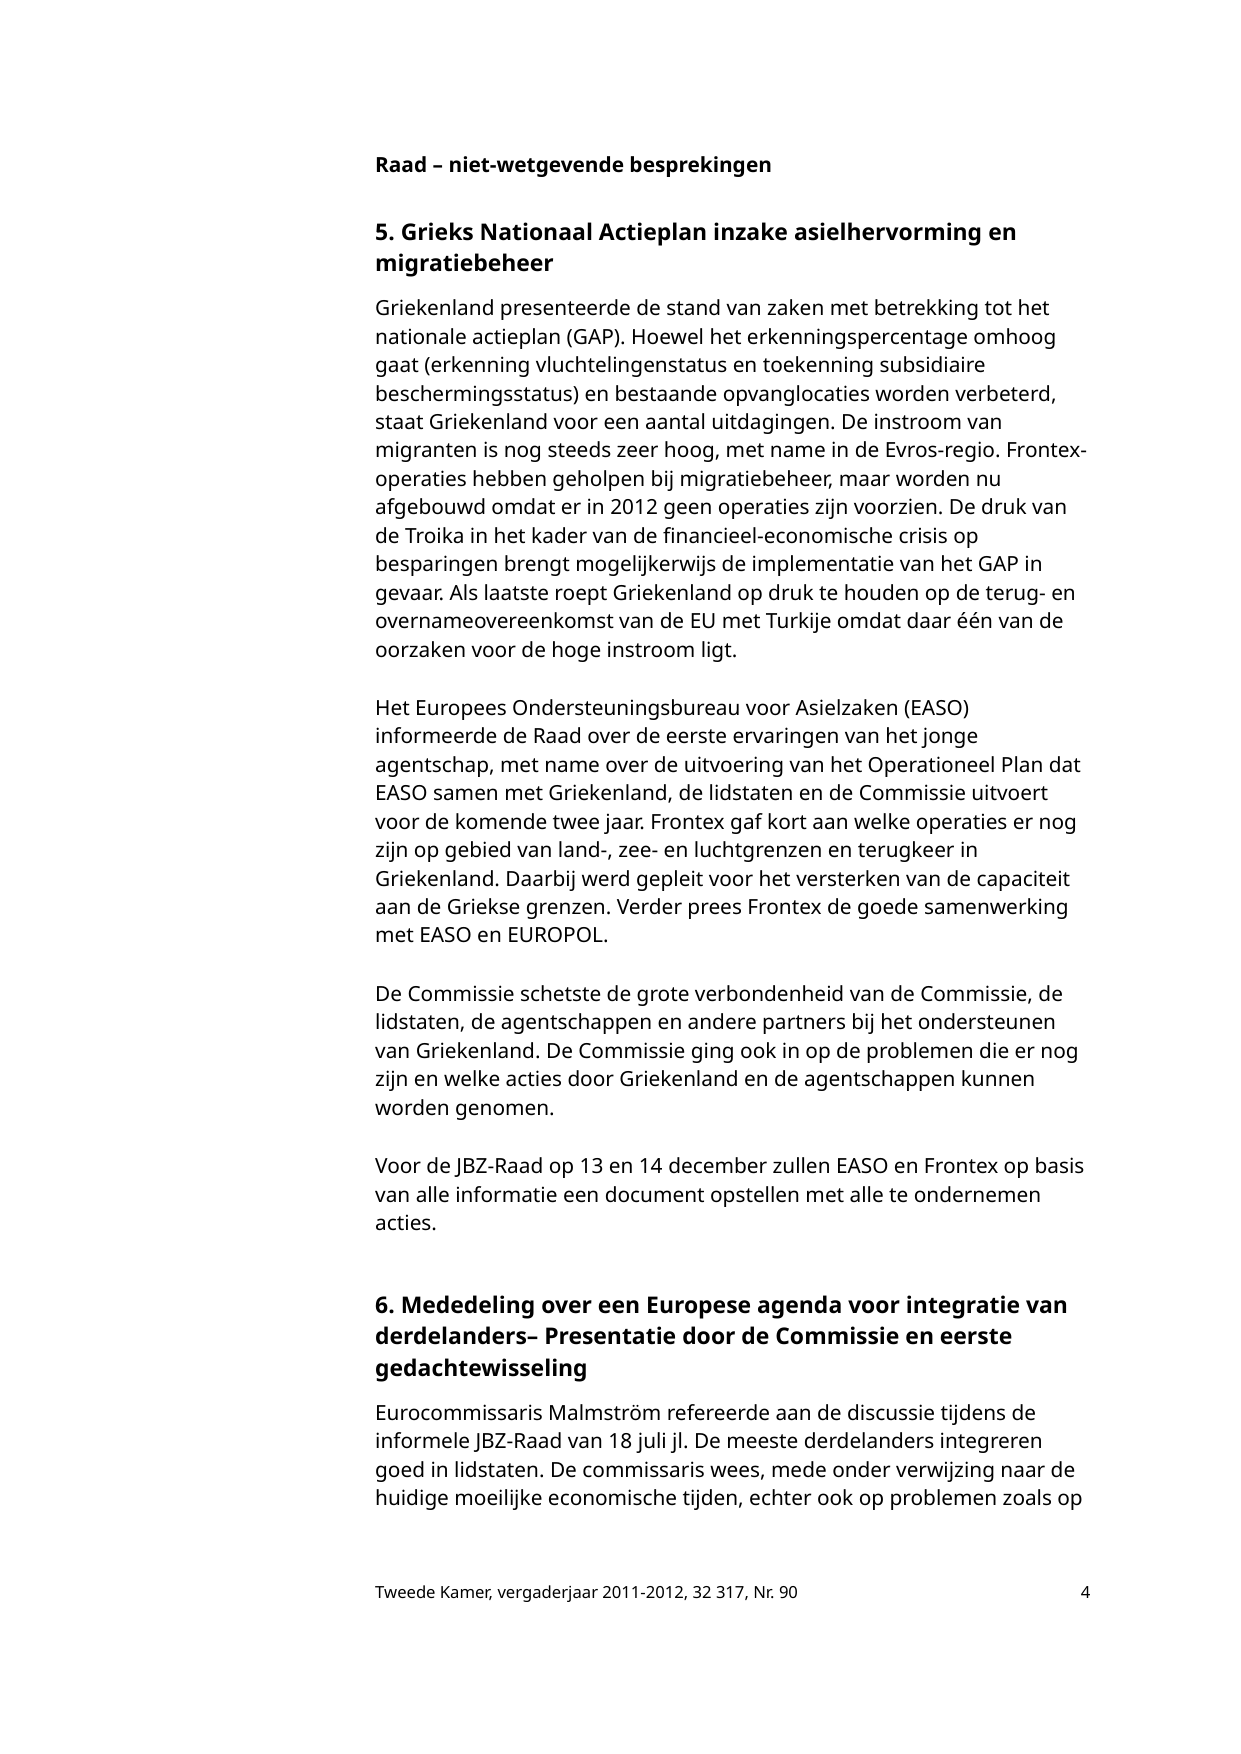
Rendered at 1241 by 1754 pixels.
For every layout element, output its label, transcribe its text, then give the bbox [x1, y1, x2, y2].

text Voor de JBZ-Raad op 13 en 14 december zullen EASO en Frontex op basis van alle informatie een document opstellen met alle te ondernemen acties. [375, 1151, 1090, 1237]
text Griekenland presenteerde de stand van zaken met betrekking tot het nationale actieplan (GAP). Hoewel het erkenningspercentage omhoog gaat (erkenning vluchtelingenstatus en toekenning subsidiaire beschermingsstatus) en bestaande opvanglocaties worden verbeterd, staat Griekenland voor een aantal uitdagingen. De instroom van migranten is nog steeds zeer hoog, met name in de Evros-regio. Frontex-operaties hebben geholpen bij migratiebeheer, maar worden nu afgebouwd omdat er in 2012 geen operaties zijn voorzien. De druk van de Troika in het kader van de financieel-economische crisis op besparingen brengt mogelijkerwijs de implementatie van het GAP in gevaar. Als laatste roept Griekenland op druk te houden op de terug- en overnameovereenkomst van de EU met Turkije omdat daar één van de oorzaken voor de hoge instroom ligt. [375, 293, 1090, 663]
text De Commissie schetste de grote verbondenheid van de Commissie, de lidstaten, de agentschappen en andere partners bij het ondersteunen van Griekenland. De Commissie ging ook in op de problemen die er nog zijn en welke acties door Griekenland en de agentschappen kunnen worden genomen. [375, 979, 1090, 1121]
subtitle 5. Grieks Nationaal Actieplan inzake asielhervorming en migratiebeheer [375, 216, 1090, 278]
subtitle 6. Mededeling over een Europese agenda voor integratie van derdelanders– Presentatie door de Commissie en eerste gedachtewisseling [375, 1289, 1090, 1383]
text Het Europees Ondersteuningsbureau voor Asielzaken (EASO) informeerde de Raad over de eerste ervaringen van het jonge agentschap, met name over de uitvoering van het Operationeel Plan dat EASO samen met Griekenland, de lidstaten en de Commissie uitvoert voor de komende twee jaar. Frontex gaf kort aan welke operaties er nog zijn op gebied van land-, zee- en luchtgrenzen en terugkeer in Griekenland. Daarbij werd gepleit voor het versterken van de capaciteit aan de Griekse grenzen. Verder prees Frontex de goede samenwerking met EASO en EUROPOL. [375, 693, 1090, 949]
text Eurocommissaris Malmström refereerde aan de discussie tijdens de informele JBZ-Raad van 18 juli jl. De meeste derdelanders integreren goed in lidstaten. De commissaris wees, mede onder verwijzing naar de huidige moeilijke economische tijden, echter ook op problemen zoals op [375, 1398, 1090, 1512]
text Raad – niet-wetgevende besprekingen [375, 150, 1090, 178]
